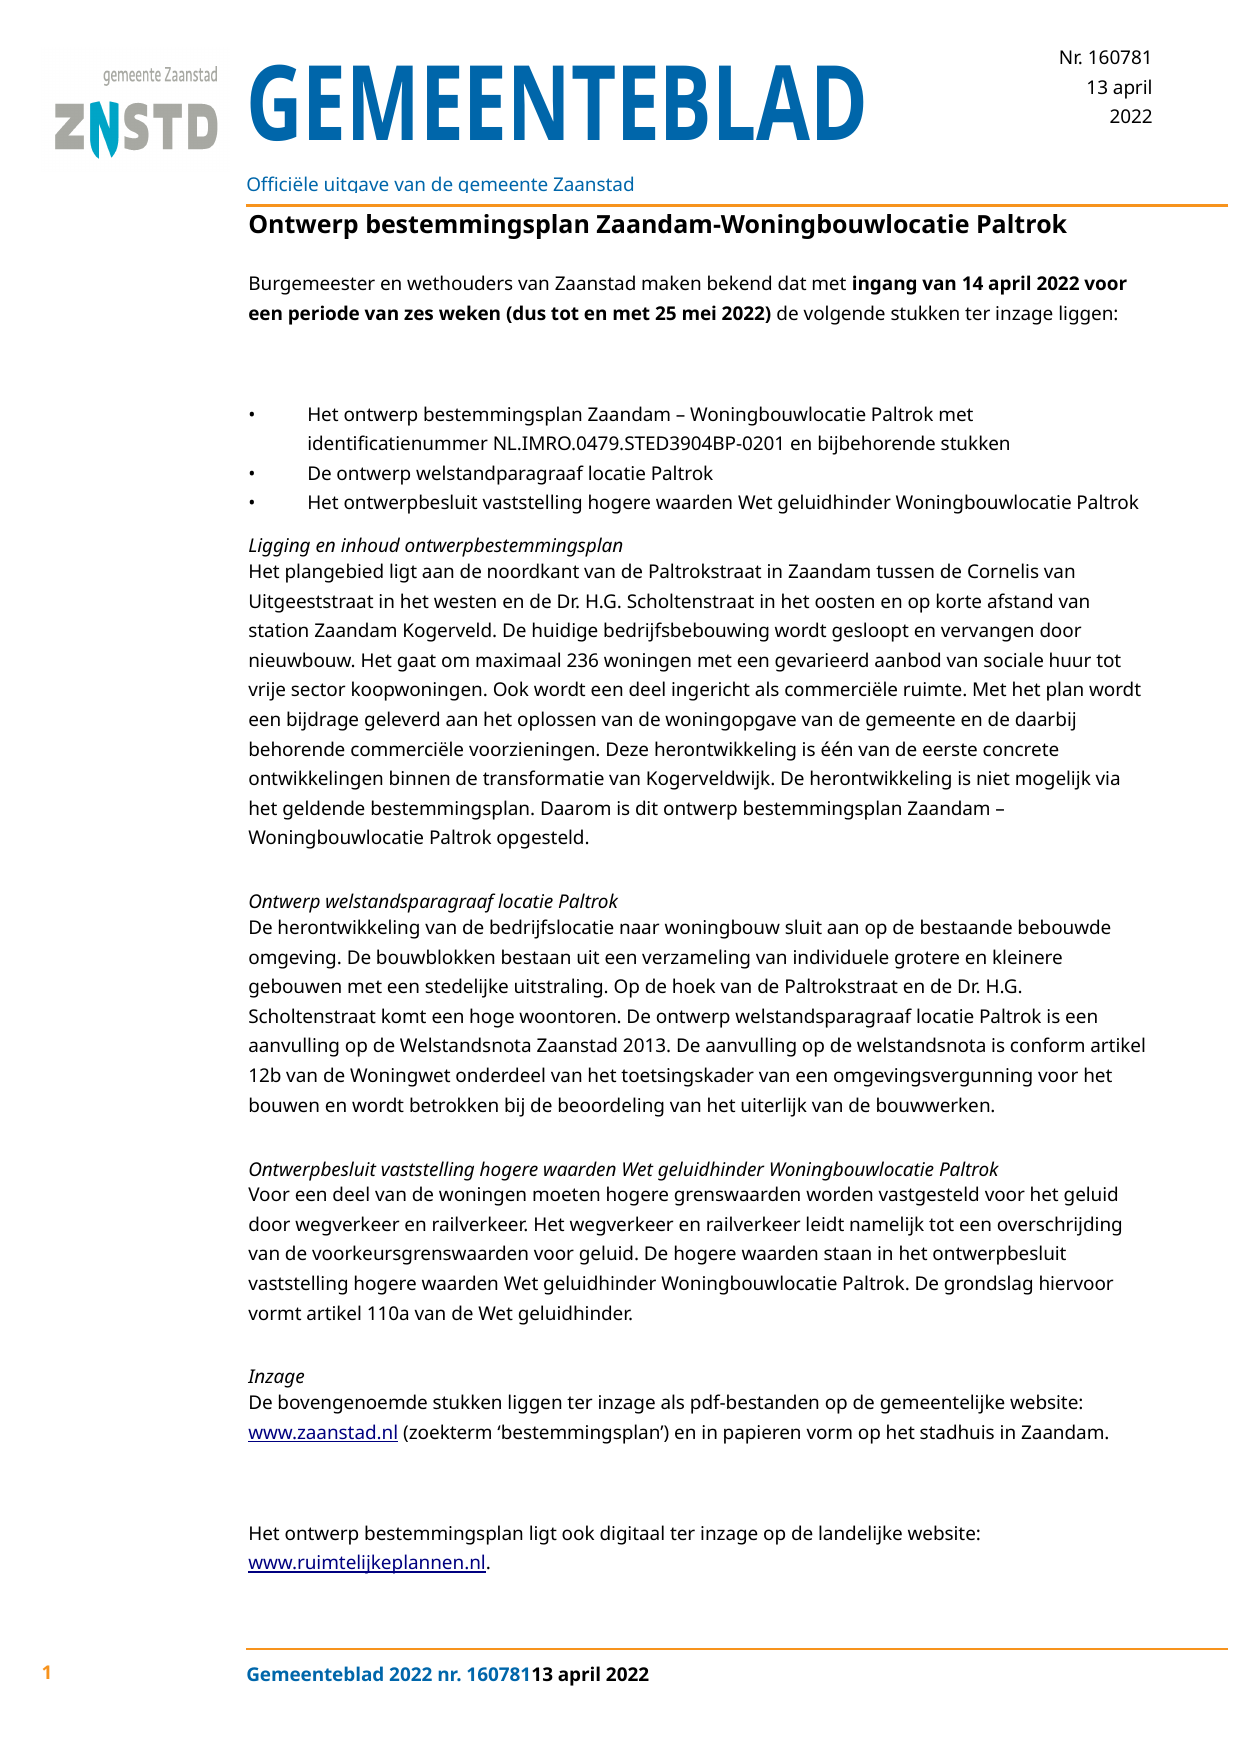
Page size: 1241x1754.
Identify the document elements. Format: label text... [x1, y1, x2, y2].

list Het ontwerpbesluit vaststelling hogere waarden Wet geluidhinder Woningbouwlocatie Paltrok [248, 489, 1152, 515]
text Ligging en inhoud ontwerpbestemmingsplan [248, 533, 1152, 558]
picture [41, 47, 231, 172]
text Ontwerpbesluit vaststelling hogere waarden Wet geluidhinder Woningbouwlocatie Paltrok [248, 1156, 1152, 1181]
text Voor een deel van de woningen moeten hogere grenswaarden worden vastgesteld voor het geluid door wegverkeer en railverkeer. Het wegverkeer en railverkeer leidt namelijk tot een overschrijding van de voorkeursgrenswaarden voor geluid. De hogere waarden staan in het ontwerpbesluit vaststelling hogere waarden Wet geluidhinder Woningbouwlocatie Paltrok. De grondslag hiervoor vormt artikel 110a van de Wet geluidhinder. [248, 1181, 1152, 1326]
list De ontwerp welstandparagraaf locatie Paltrok [248, 460, 1152, 486]
text De herontwikkeling van de bedrijfslocatie naar woningbouw sluit aan op de bestaande bebouwde omgeving. De bouwblokken bestaan uit een verzameling van individuele grotere en kleinere gebouwen met een stedelijke uitstraling. Op de hoek van de Paltrokstraat en de Dr. H.G. Scholtenstraat komt een hoge woontoren. De ontwerp welstandsparagraaf locatie Paltrok is een aanvulling op de Welstandsnota Zaanstad 2013. De aanvulling op de welstandsnota is conform artikel 12b van de Woningwet onderdeel van het toetsingskader van een omgevingsvergunning voor het bouwen en wordt betrokken bij de beoordeling van het uiterlijk van de bouwwerken. [248, 914, 1152, 1117]
text Het ontwerp bestemmingsplan ligt ook digitaal ter inzage op de landelijke website: www.ruimtelijkeplannen.nl. [248, 1520, 1152, 1575]
text Het plangebied ligt aan de noordkant van de Paltrokstraat in Zaandam tussen de Cornelis van Uitgeeststraat in het westen en de Dr. H.G. Scholtenstraat in het oosten en op korte afstand van station Zaandam Kogerveld. De huidige bedrijfsbebouwing wordt gesloopt en vervangen door nieuwbouw. Het gaat om maximaal 236 woningen met een gevarieerd aanbod van sociale huur tot vrije sector koopwoningen. Ook wordt een deel ingericht als commerciële ruimte. Met het plan wordt een bijdrage geleverd aan het oplossen van de woningopgave van de gemeente en de daarbij behorende commerciële voorzieningen. Deze herontwikkeling is één van de eerste concrete ontwikkelingen binnen de transformatie van Kogerveldwijk. De herontwikkeling is niet mogelijk via het geldende bestemmingsplan. Daarom is dit ontwerp bestemmingsplan Zaandam – Woningbouwlocatie Paltrok opgesteld. [248, 558, 1152, 850]
text Ontwerp welstandsparagraaf locatie Paltrok [248, 888, 1152, 914]
list Het ontwerp bestemmingsplan Zaandam – Woningbouwlocatie Paltrok met identificatienummer NL.IMRO.0479.STED3904BP-0201 en bijbehorende stukken [248, 401, 1152, 456]
text Ontwerp bestemmingsplan Zaandam-Woningbouwlocatie Paltrok [248, 207, 1152, 241]
text De bovengenoemde stukken liggen ter inzage als pdf-bestanden op de gemeentelijke website: www.zaanstad.nl (zoekterm ‘bestemmingsplan’) en in papieren vorm op het stadhuis in Zaandam. [248, 1389, 1152, 1445]
text Burgemeester en wethouders van Zaanstad maken bekend dat met ingang van 14 april 2022 voor een periode van zes weken (dus tot en met 25 mei 2022) de volgende stukken ter inzage liggen: [248, 270, 1152, 326]
text Inzage [248, 1364, 1152, 1389]
